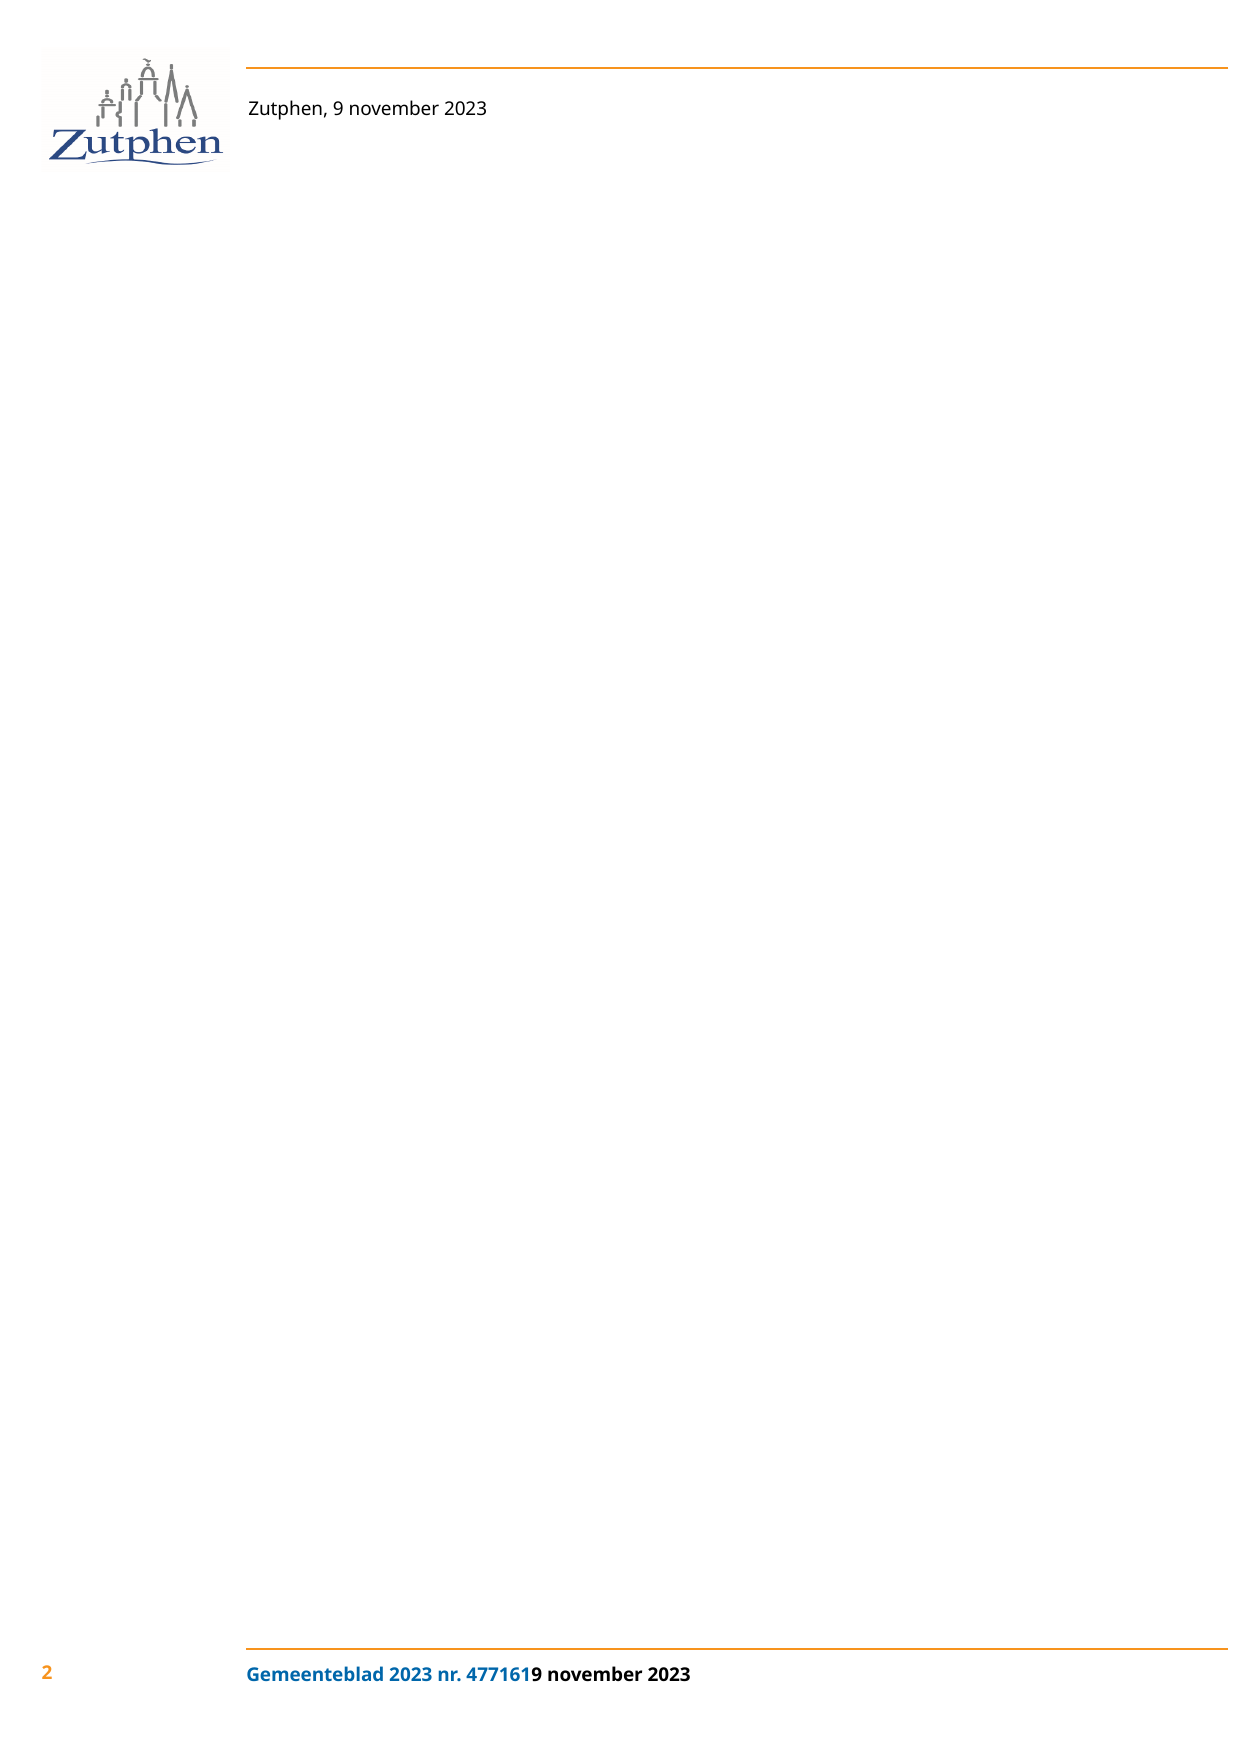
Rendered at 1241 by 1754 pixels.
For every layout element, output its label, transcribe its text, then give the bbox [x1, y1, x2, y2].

text Zutphen, 9 november 2023 [248, 95, 1152, 121]
picture [41, 47, 231, 172]
